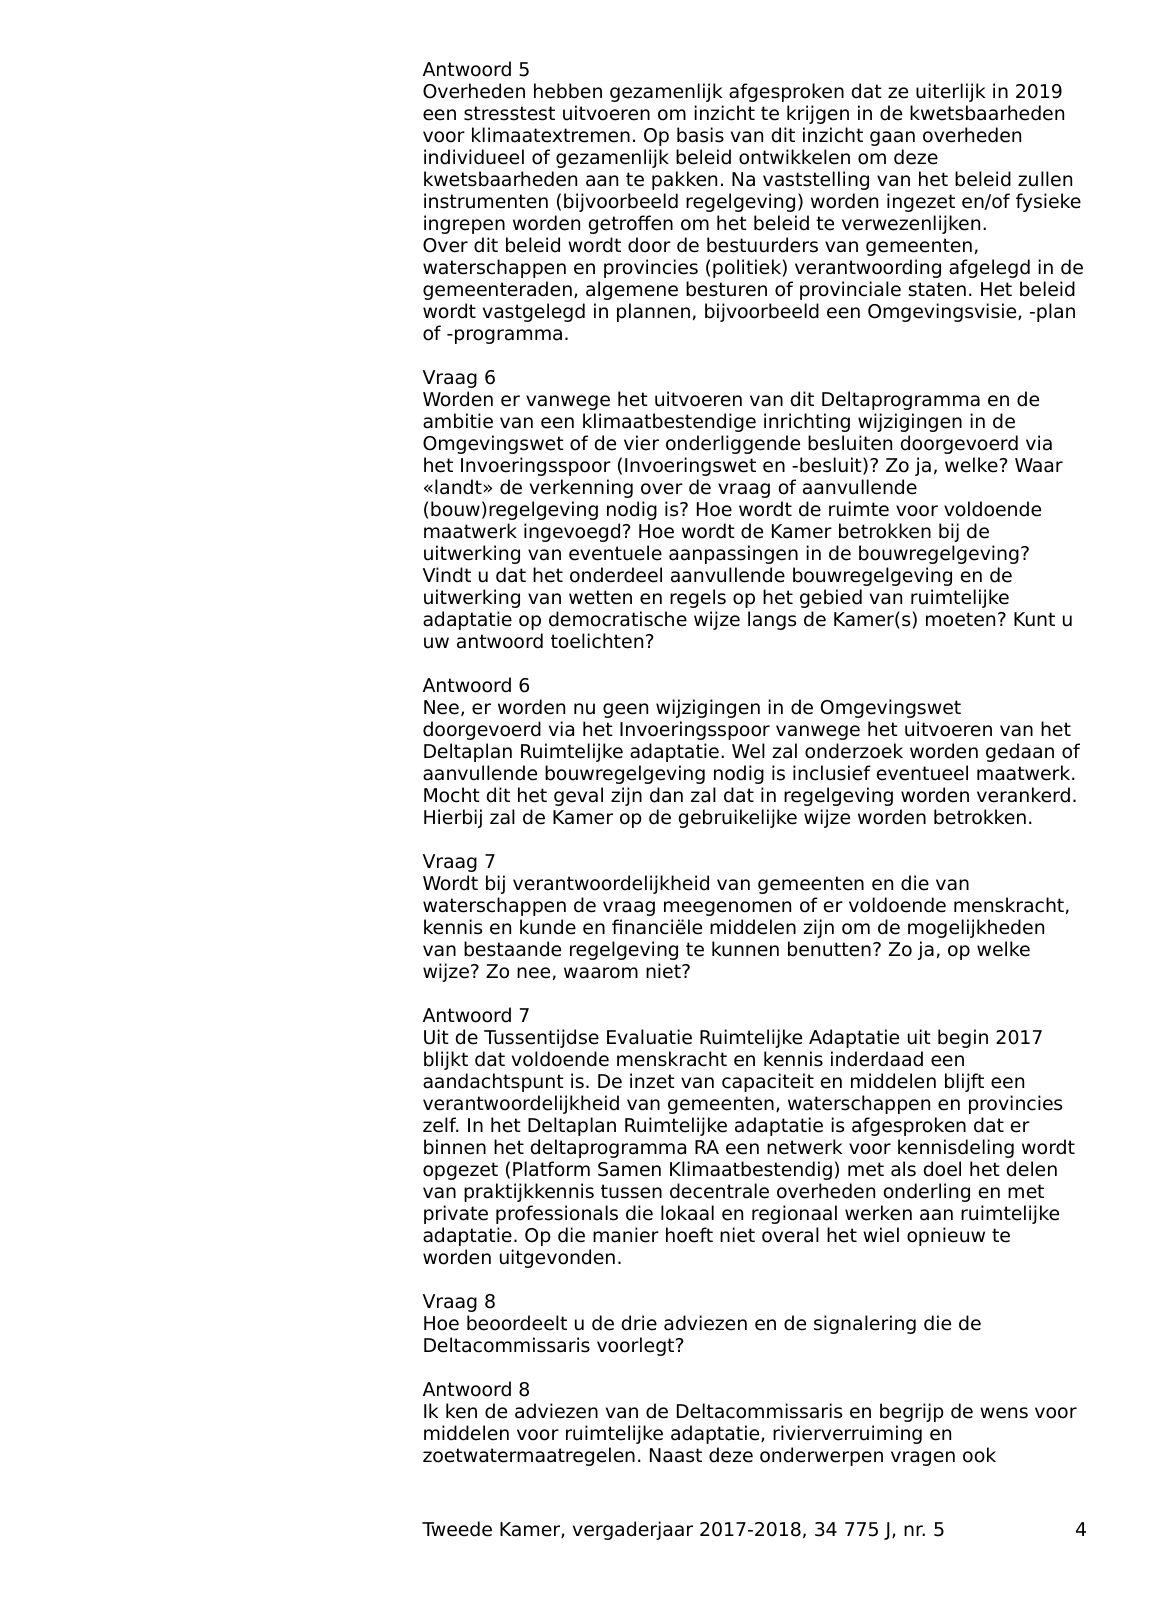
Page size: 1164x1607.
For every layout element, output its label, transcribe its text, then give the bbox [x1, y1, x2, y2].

text Overheden hebben gezamenlijk afgesproken dat ze uiterlijk in 2019 een stresstest uitvoeren om inzicht te krijgen in de kwetsbaarheden voor klimaatextremen. Op basis van dit inzicht gaan overheden individueel of gezamenlijk beleid ontwikkelen om deze kwetsbaarheden aan te pakken. Na vaststelling van het beleid zullen instrumenten (bijvoorbeeld regelgeving) worden ingezet en/of fysieke ingrepen worden getroffen om het beleid te verwezenlijken. [422, 81, 1087, 235]
text Vraag 7 [422, 851, 1087, 873]
text Antwoord 5 [422, 59, 1087, 81]
text Antwoord 6 [422, 675, 1087, 697]
text Antwoord 8 [422, 1379, 1087, 1401]
text Wordt bij verantwoordelijkheid van gemeenten en die van waterschappen de vraag meegenomen of er voldoende menskracht, kennis en kunde en financiële middelen zijn om de mogelijkheden van bestaande regelgeving te kunnen benutten? Zo ja, op welke wijze? Zo nee, waarom niet? [422, 873, 1087, 983]
text Vraag 8 [422, 1291, 1087, 1313]
text Vindt u dat het onderdeel aanvullende bouwregelgeving en de uitwerking van wetten en regels op het gebied van ruimtelijke adaptatie op democratische wijze langs de Kamer(s) moeten? Kunt u uw antwoord toelichten? [422, 565, 1087, 653]
text Worden er vanwege het uitvoeren van dit Deltaprogramma en de ambitie van een klimaatbestendige inrichting wijzigingen in de Omgevingswet of de vier onderliggende besluiten doorgevoerd via het Invoeringsspoor (Invoeringswet en -besluit)? Zo ja, welke? Waar «landt» de verkenning over de vraag of aanvullende (bouw)regelgeving nodig is? Hoe wordt de ruimte voor voldoende maatwerk ingevoegd? Hoe wordt de Kamer betrokken bij de uitwerking van eventuele aanpassingen in de bouwregelgeving? [422, 389, 1087, 565]
text Antwoord 7 [422, 1005, 1087, 1027]
text Uit de Tussentijdse Evaluatie Ruimtelijke Adaptatie uit begin 2017 blijkt dat voldoende menskracht en kennis inderdaad een aandachtspunt is. De inzet van capaciteit en middelen blijft een verantwoordelijkheid van gemeenten, waterschappen en provincies zelf. In het Deltaplan Ruimtelijke adaptatie is afgesproken dat er binnen het deltaprogramma RA een netwerk voor kennisdeling wordt opgezet (Platform Samen Klimaatbestendig) met als doel het delen van praktijkkennis tussen decentrale overheden onderling en met private professionals die lokaal en regionaal werken aan ruimtelijke adaptatie. Op die manier hoeft niet overal het wiel opnieuw te worden uitgevonden. [422, 1027, 1087, 1269]
text Ik ken de adviezen van de Deltacommissaris en begrijp de wens voor middelen voor ruimtelijke adaptatie, rivierverruiming en zoetwatermaatregelen. Naast deze onderwerpen vragen ook [422, 1401, 1087, 1467]
text Nee, er worden nu geen wijzigingen in de Omgevingswet doorgevoerd via het Invoeringsspoor vanwege het uitvoeren van het Deltaplan Ruimtelijke adaptatie. Wel zal onderzoek worden gedaan of aanvullende bouwregelgeving nodig is inclusief eventueel maatwerk. Mocht dit het geval zijn dan zal dat in regelgeving worden verankerd. Hierbij zal de Kamer op de gebruikelijke wijze worden betrokken. [422, 697, 1087, 829]
text Hoe beoordeelt u de drie adviezen en de signalering die de Deltacommissaris voorlegt? [422, 1313, 1087, 1357]
text Vraag 6 [422, 367, 1087, 389]
text Over dit beleid wordt door de bestuurders van gemeenten, waterschappen en provincies (politiek) verantwoording afgelegd in de gemeenteraden, algemene besturen of provinciale staten. Het beleid wordt vastgelegd in plannen, bijvoorbeeld een Omgevingsvisie, -plan of -programma. [422, 235, 1087, 345]
